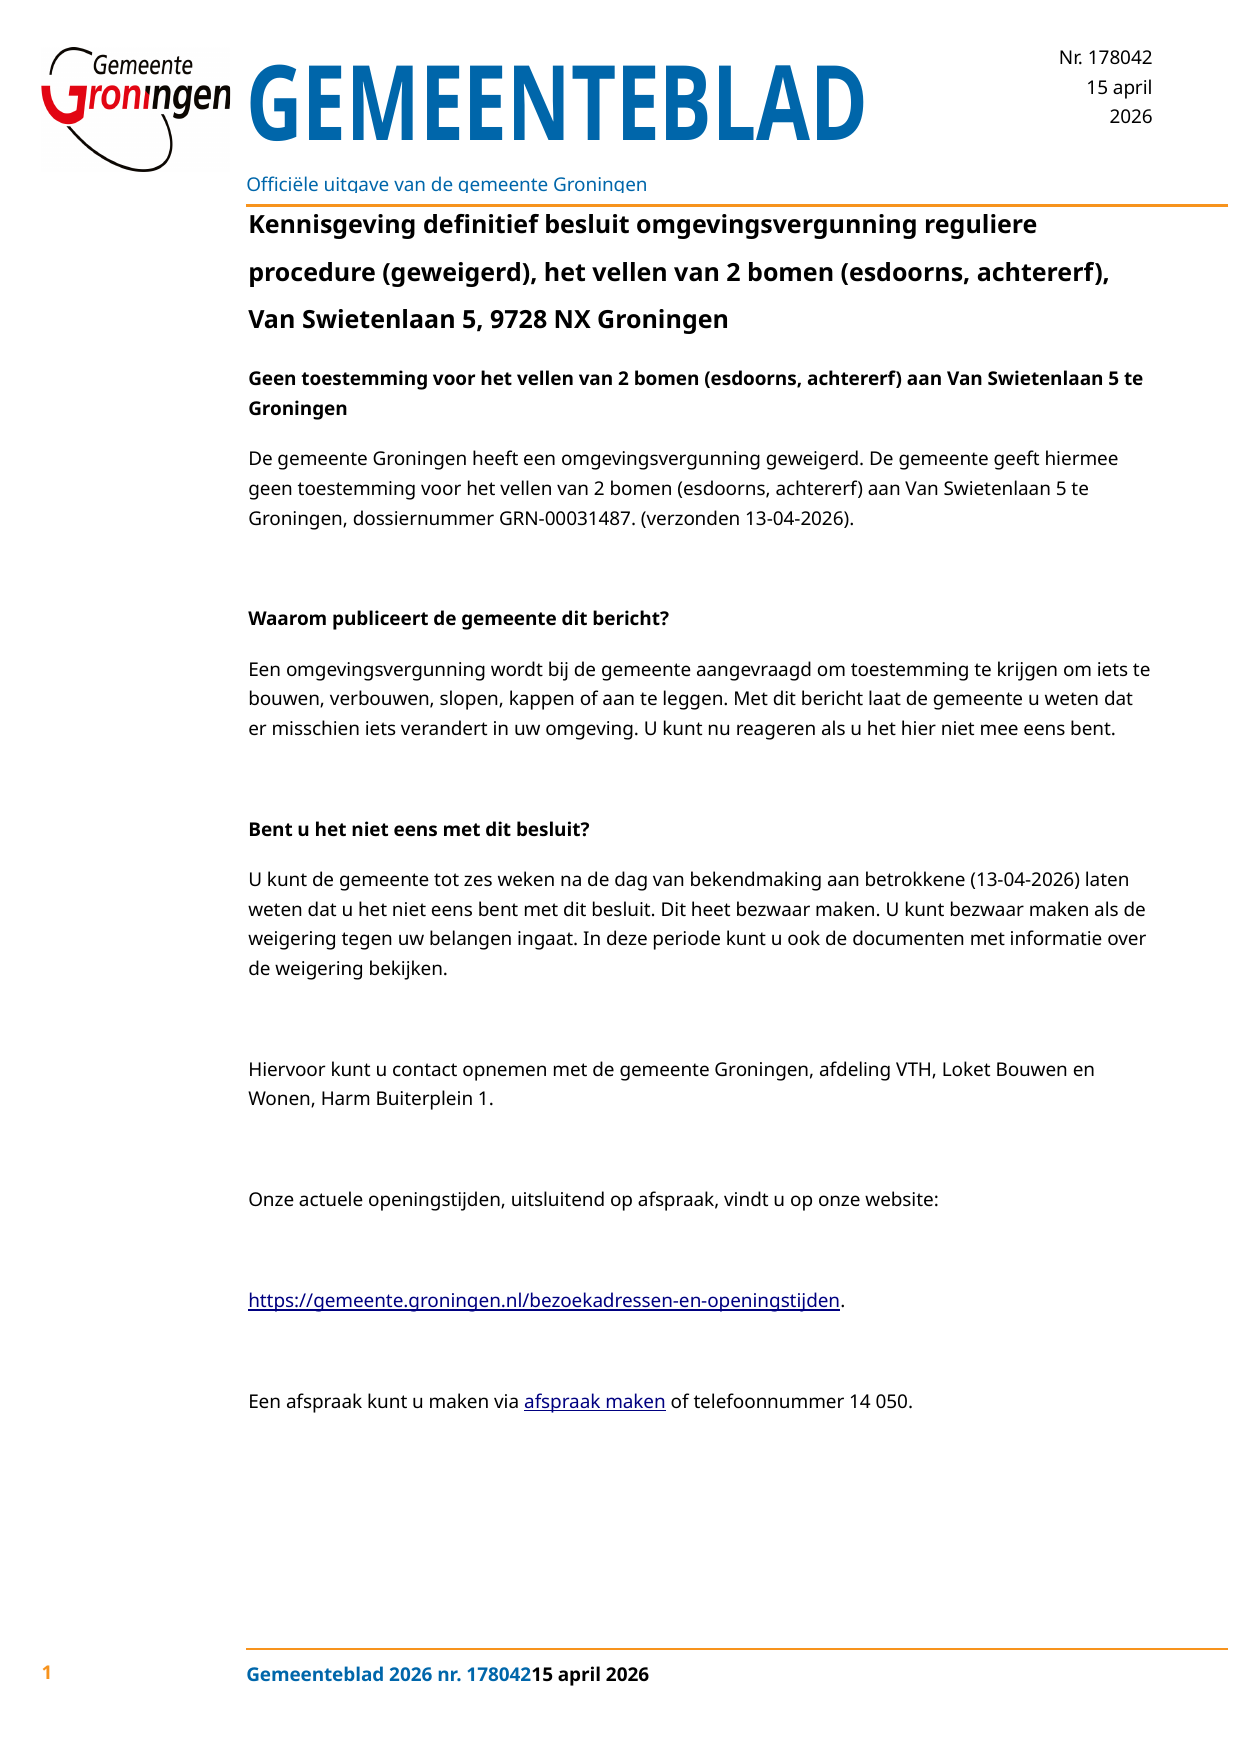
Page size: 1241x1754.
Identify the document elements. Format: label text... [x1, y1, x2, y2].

text Onze actuele openingstijden, uitsluitend op afspraak, vindt u op onze website: [248, 1186, 1152, 1212]
text Waarom publiceert de gemeente dit bericht? [248, 606, 1152, 631]
text https://gemeente.groningen.nl/bezoekadressen-en-openingstijden. [248, 1287, 1152, 1313]
text U kunt de gemeente tot zes weken na de dag van bekendmaking aan betrokkene (13-04-2026) laten weten dat u het niet eens bent met dit besluit. Dit heet bezwaar maken. U kunt bezwaar maken als de weigering tegen uw belangen ingaat. In deze periode kunt u ook de documenten met informatie over de weigering bekijken. [248, 866, 1152, 981]
text Bent u het niet eens met dit besluit? [248, 816, 1152, 842]
text Een omgevingsvergunning wordt bij de gemeente aangevraagd om toestemming te krijgen om iets te bouwen, verbouwen, slopen, kappen of aan te leggen. Met dit bericht laat de gemeente u weten dat er misschien iets verandert in uw omgeving. U kunt nu reageren als u het hier niet mee eens bent. [248, 656, 1152, 741]
text Hiervoor kunt u contact opnemen met de gemeente Groningen, afdeling VTH, Loket Bouwen en Wonen, Harm Buiterplein 1. [248, 1056, 1152, 1111]
text De gemeente Groningen heeft een omgevingsvergunning geweigerd. De gemeente geeft hiermee geen toestemming voor het vellen van 2 bomen (esdoorns, achtererf) aan Van Swietenlaan 5 te Groningen, dossiernummer GRN-00031487. (verzonden 13-04-2026). [248, 446, 1152, 530]
text Geen toestemming voor het vellen van 2 bomen (esdoorns, achtererf) aan Van Swietenlaan 5 te Groningen [248, 366, 1152, 421]
text Kennisgeving definitief besluit omgevingsvergunning reguliere procedure (geweigerd), het vellen van 2 bomen (esdoorns, achtererf), Van Swietenlaan 5, 9728 NX Groningen [248, 207, 1152, 336]
picture [41, 47, 231, 172]
text Een afspraak kunt u maken via afspraak maken of telefoonnummer 14 050. [248, 1388, 1152, 1414]
